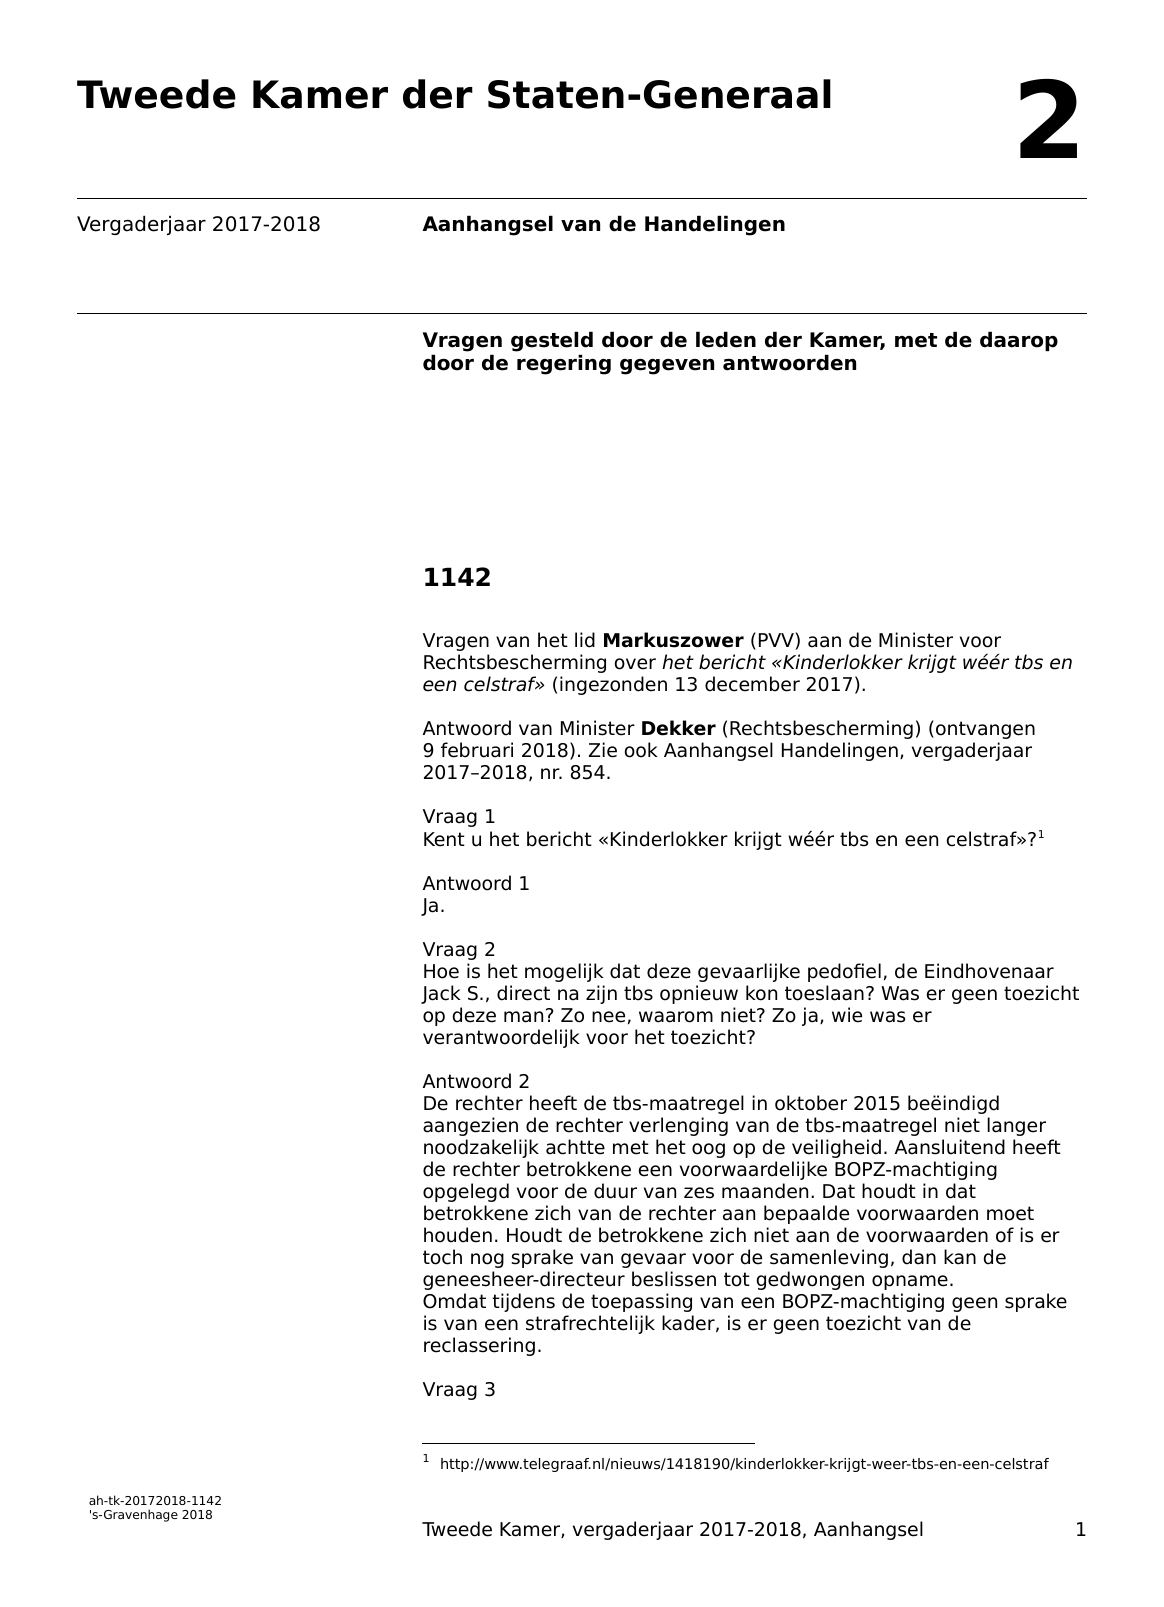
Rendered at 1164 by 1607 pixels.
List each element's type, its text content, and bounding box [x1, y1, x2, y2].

text Vragen van het lid Markuszower (PVV) aan de Minister voor Rechtsbescherming over het bericht «Kinderlokker krijgt wéér tbs en een celstraf» (ingezonden 13 december 2017). [422, 630, 1087, 696]
text De rechter heeft de tbs-maatregel in oktober 2015 beëindigd aangezien de rechter verlenging van de tbs-maatregel niet langer noodzakelijk achtte met het oog op de veiligheid. Aansluitend heeft de rechter betrokkene een voorwaardelijke BOPZ-machtiging opgelegd voor de duur van zes maanden. Dat houdt in dat betrokkene zich van de rechter aan bepaalde voorwaarden moet houden. Houdt de betrokkene zich niet aan de voorwaarden of is er toch nog sprake van gevaar voor de samenleving, dan kan de geneesheer-directeur beslissen tot gedwongen opname. [422, 1093, 1087, 1291]
text 's-Gravenhage 2018 [88, 1508, 323, 1522]
text Omdat tijdens de toepassing van een BOPZ-machtiging geen sprake is van een strafrechtelijk kader, is er geen toezicht van de reclassering. [422, 1291, 1087, 1357]
table_cell Vragen gesteld door de leden der Kamer, met de daarop door de regering gegeven antwoorden [422, 314, 1087, 375]
table_header 2 [886, 59, 1087, 198]
text Kent u het bericht «Kinderlokker krijgt wéér tbs en een celstraf»? [422, 828, 1087, 850]
text Antwoord 1 [422, 873, 1087, 894]
text Vraag 2 [422, 939, 1087, 961]
text Vraag 3 [422, 1379, 1087, 1401]
text http://www.telegraaf.nl/nieuws/1418190/kinderlokker-krijgt-weer-tbs-en-een-celstraf [422, 1452, 1087, 1474]
text Ja. [422, 894, 1087, 917]
text Vraag 1 [422, 806, 1087, 828]
table_cell Vergaderjaar 2017-2018 [77, 199, 422, 313]
text 1142 [422, 563, 1087, 592]
text Antwoord van Minister Dekker (Rechtsbescherming) (ontvangen 9 februari 2018). Zie ook Aanhangsel Handelingen, vergaderjaar 2017–2018, nr. 854. [422, 718, 1087, 784]
text Antwoord 2 [422, 1071, 1087, 1093]
text ah-tk-20172018-1142 [88, 1494, 323, 1508]
table_cell [77, 314, 422, 375]
table_header Tweede Kamer der Staten-Generaal [77, 59, 886, 198]
text Hoe is het mogelijk dat deze gevaarlijke pedofiel, de Eindhovenaar Jack S., direct na zijn tbs opnieuw kon toeslaan? Was er geen toezicht op deze man? Zo nee, waarom niet? Zo ja, wie was er verantwoordelijk voor het toezicht? [422, 961, 1087, 1049]
table_cell Aanhangsel van de Handelingen [422, 199, 1087, 313]
